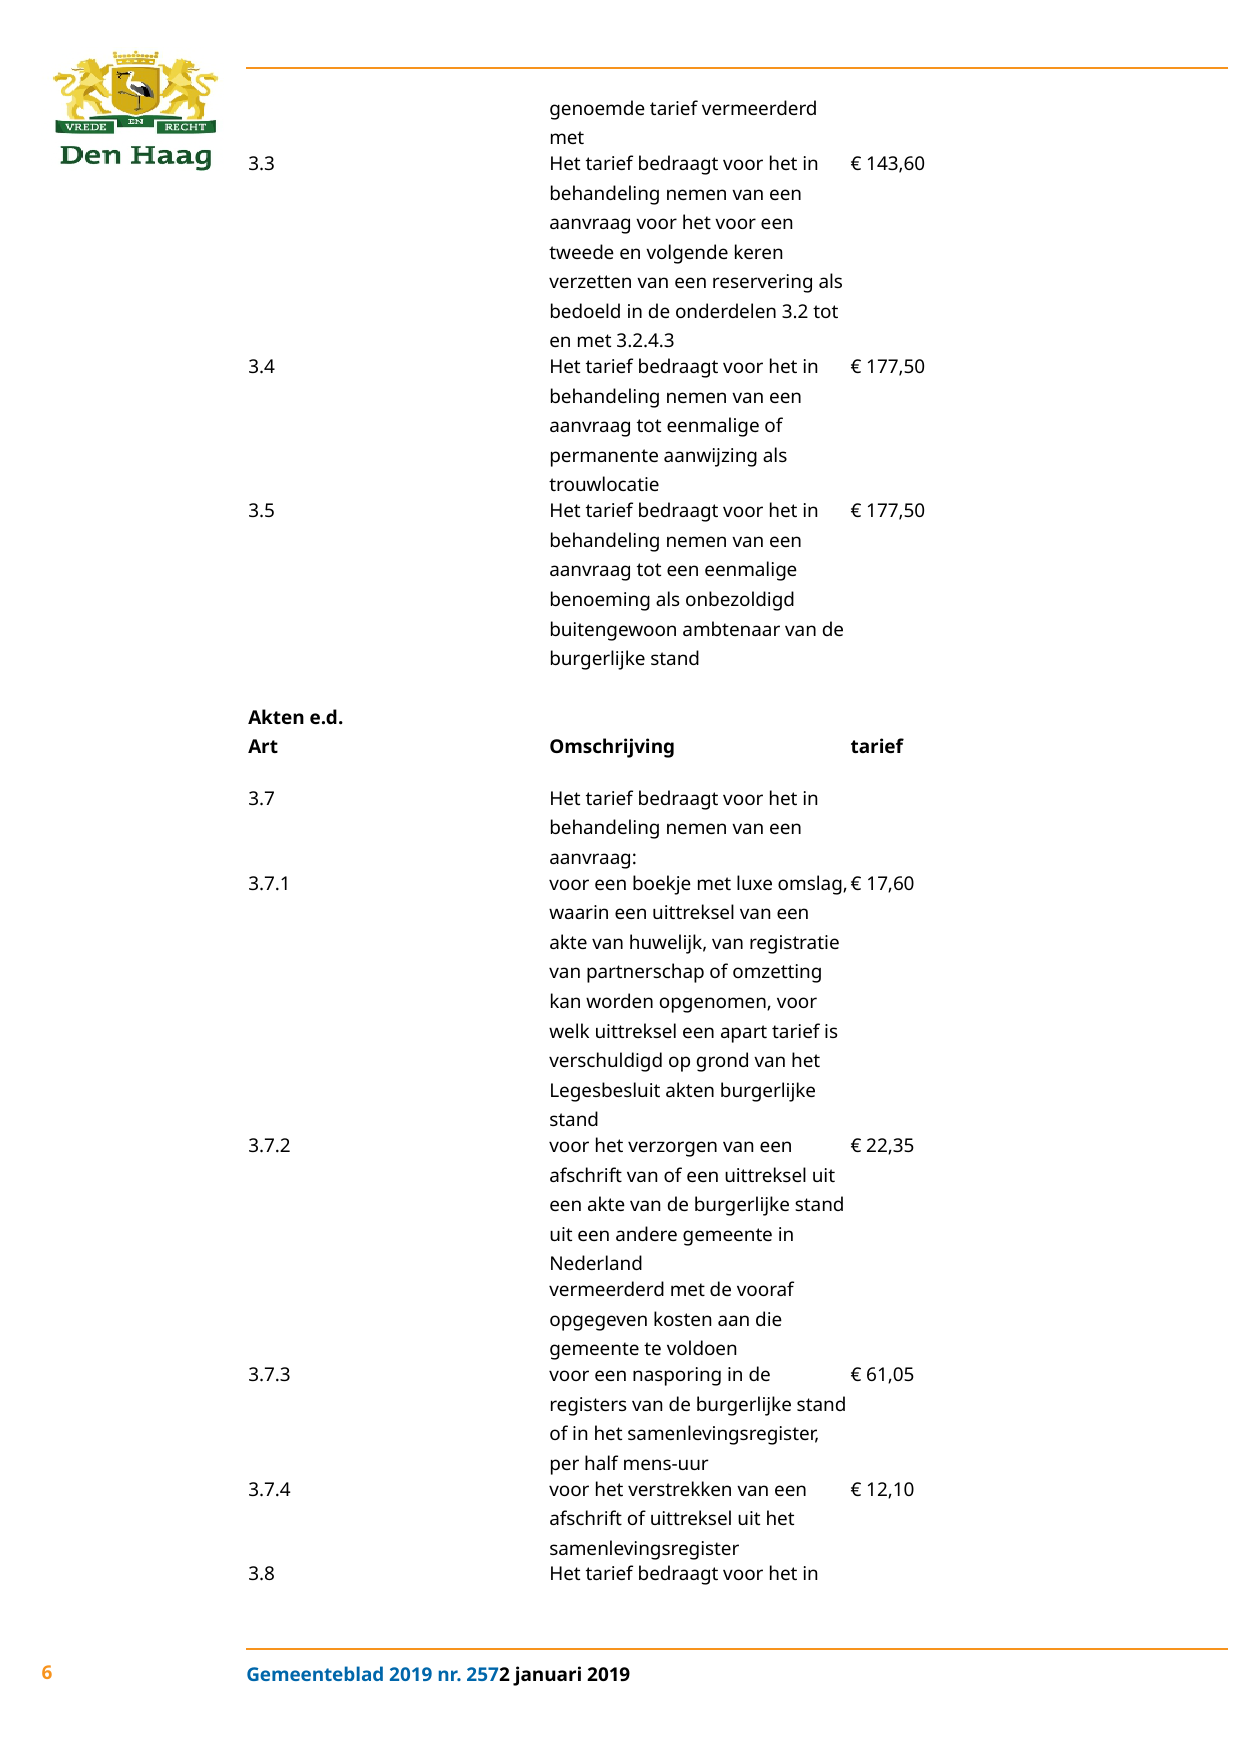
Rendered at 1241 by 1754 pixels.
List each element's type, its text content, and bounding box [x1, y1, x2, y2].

table_cell € 22,35 [850, 1132, 1152, 1276]
table_cell 3.5 [248, 498, 549, 671]
table_cell Het tarief bedraagt voor het in behandeling nemen van een aanvraag tot een eenmalige benoeming als onbezoldigd buitengewoon ambtenaar van de burgerlijke stand [549, 498, 850, 671]
table_cell 3.4 [248, 353, 549, 497]
table_cell Het tarief bedraagt voor het in [549, 1561, 850, 1586]
table_cell € 17,60 [850, 870, 1152, 1132]
table_cell [850, 95, 1152, 150]
table_cell 3.7.1 [248, 870, 549, 1132]
table_cell Het tarief bedraagt voor het in behandeling nemen van een aanvraag tot eenmalige of permanente aanwijzing als trouwlocatie [549, 353, 850, 497]
table_cell 3.3 [248, 150, 549, 353]
table_header [850, 785, 1152, 870]
table_header Het tarief bedraagt voor het in behandeling nemen van een aanvraag: [549, 785, 850, 870]
table_cell Het tarief bedraagt voor het in behandeling nemen van een aanvraag voor het voor een tweede en volgende keren verzetten van een reservering als bedoeld in de onderdelen 3.2 tot en met 3.2.4.3 [549, 150, 850, 353]
table_header Art [248, 734, 549, 759]
picture [41, 47, 231, 172]
table_cell € 177,50 [850, 498, 1152, 671]
table_header 3.7 [248, 785, 549, 870]
table_cell € 177,50 [850, 353, 1152, 497]
table_cell vermeerderd met de vooraf opgegeven kosten aan die gemeente te voldoen [549, 1276, 850, 1361]
table_cell € 61,05 [850, 1361, 1152, 1476]
table_cell genoemde tarief vermeerderd met [549, 95, 850, 150]
table_header Omschrijving [549, 734, 850, 759]
table_cell [248, 95, 549, 150]
table_cell [850, 1276, 1152, 1361]
table_cell [248, 759, 549, 785]
table_cell voor het verzorgen van een afschrift van of een uittreksel uit een akte van de burgerlijke stand uit een andere gemeente in Nederland [549, 1132, 850, 1276]
table_cell voor een nasporing in de registers van de burgerlijke stand of in het samenlevingsregister, per half mens-uur [549, 1361, 850, 1476]
table_cell voor het verstrekken van een afschrift of uittreksel uit het samenlevingsregister [549, 1476, 850, 1561]
table_cell € 12,10 [850, 1476, 1152, 1561]
table_cell 3.7.4 [248, 1476, 549, 1561]
table_cell 3.8 [248, 1561, 549, 1586]
table_cell [850, 1561, 1152, 1586]
table_header tarief [850, 734, 1152, 759]
table_cell 3.7.3 [248, 1361, 549, 1476]
table_cell € 143,60 [850, 150, 1152, 353]
text Akten e.d. [248, 704, 1152, 729]
table_cell voor een boekje met luxe omslag, waarin een uittreksel van een akte van huwelijk, van registratie van partnerschap of omzetting kan worden opgenomen, voor welk uittreksel een apart tarief is verschuldigd op grond van het Legesbesluit akten burgerlijke stand [549, 870, 850, 1132]
table_cell [248, 1276, 549, 1361]
table_cell 3.7.2 [248, 1132, 549, 1276]
